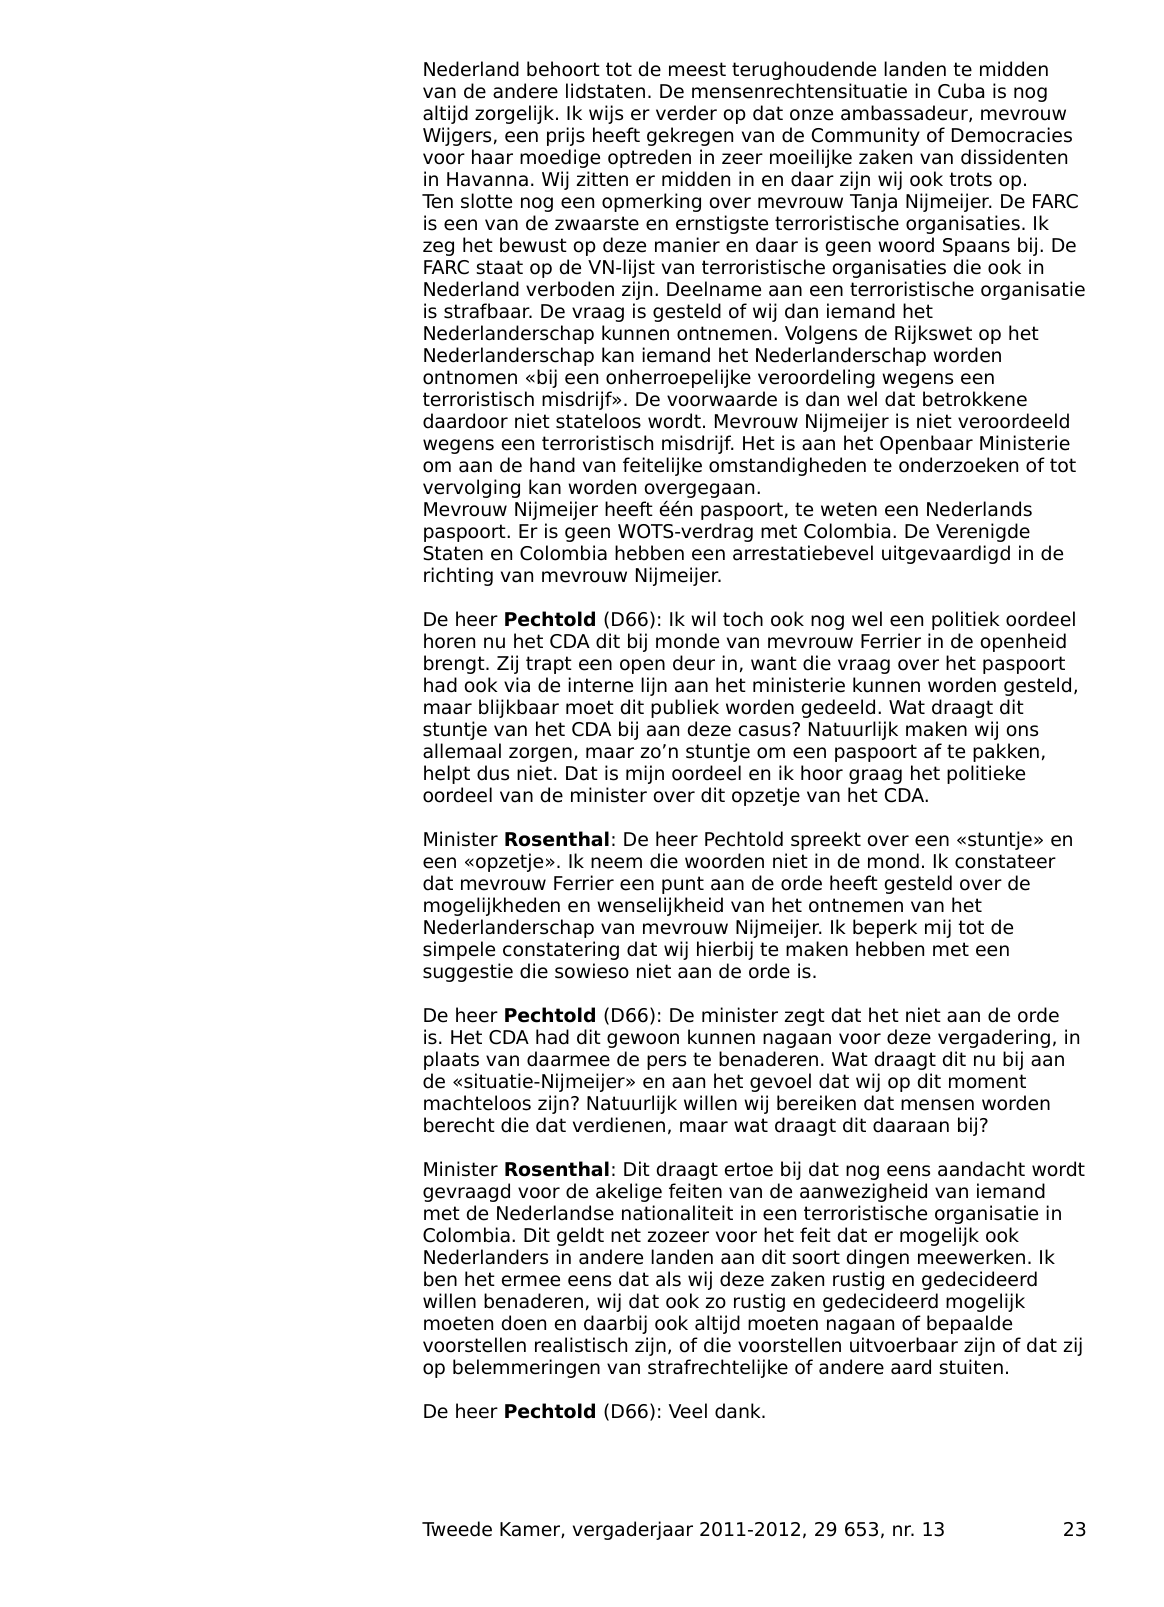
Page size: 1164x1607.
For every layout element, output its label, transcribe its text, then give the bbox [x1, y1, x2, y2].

text Ten slotte nog een opmerking over mevrouw Tanja Nijmeijer. De FARC is een van de zwaarste en ernstigste terroristische organisaties. Ik zeg het bewust op deze manier en daar is geen woord Spaans bij. De FARC staat op de VN-lijst van terroristische organisaties die ook in Nederland verboden zijn. Deelname aan een terroristische organisatie is strafbaar. De vraag is gesteld of wij dan iemand het Nederlanderschap kunnen ontnemen. Volgens de Rijkswet op het Nederlanderschap kan iemand het Nederlanderschap worden ontnomen «bij een onherroepelijke veroordeling wegens een terroristisch misdrijf». De voorwaarde is dan wel dat betrokkene daardoor niet stateloos wordt. Mevrouw Nijmeijer is niet veroordeeld wegens een terroristisch misdrijf. Het is aan het Openbaar Ministerie om aan de hand van feitelijke omstandigheden te onderzoeken of tot vervolging kan worden overgegaan. [422, 191, 1087, 499]
text Mevrouw Nijmeijer heeft één paspoort, te weten een Nederlands paspoort. Er is geen WOTS-verdrag met Colombia. De Verenigde Staten en Colombia hebben een arrestatiebevel uitgevaardigd in de richting van mevrouw Nijmeijer. [422, 499, 1087, 587]
text De heer Pechtold (D66): De minister zegt dat het niet aan de orde is. Het CDA had dit gewoon kunnen nagaan voor deze vergadering, in plaats van daarmee de pers te benaderen. Wat draagt dit nu bij aan de «situatie-Nijmeijer» en aan het gevoel dat wij op dit moment machteloos zijn? Natuurlijk willen wij bereiken dat mensen worden berecht die dat verdienen, maar wat draagt dit daaraan bij? [422, 1005, 1087, 1137]
text De heer Pechtold (D66): Ik wil toch ook nog wel een politiek oordeel horen nu het CDA dit bij monde van mevrouw Ferrier in de openheid brengt. Zij trapt een open deur in, want die vraag over het paspoort had ook via de interne lijn aan het ministerie kunnen worden gesteld, maar blijkbaar moet dit publiek worden gedeeld. Wat draagt dit stuntje van het CDA bij aan deze casus? Natuurlijk maken wij ons allemaal zorgen, maar zo’n stuntje om een paspoort af te pakken, helpt dus niet. Dat is mijn oordeel en ik hoor graag het politieke oordeel van de minister over dit opzetje van het CDA. [422, 609, 1087, 807]
text De heer Pechtold (D66): Veel dank. [422, 1401, 1087, 1423]
text Minister Rosenthal: Dit draagt ertoe bij dat nog eens aandacht wordt gevraagd voor de akelige feiten van de aanwezigheid van iemand met de Nederlandse nationaliteit in een terroristische organisatie in Colombia. Dit geldt net zozeer voor het feit dat er mogelijk ook Nederlanders in andere landen aan dit soort dingen meewerken. Ik ben het ermee eens dat als wij deze zaken rustig en gedecideerd willen benaderen, wij dat ook zo rustig en gedecideerd mogelijk moeten doen en daarbij ook altijd moeten nagaan of bepaalde voorstellen realistisch zijn, of die voorstellen uitvoerbaar zijn of dat zij op belemmeringen van strafrechtelijke of andere aard stuiten. [422, 1159, 1087, 1379]
text Minister Rosenthal: De heer Pechtold spreekt over een «stuntje» en een «opzetje». Ik neem die woorden niet in de mond. Ik constateer dat mevrouw Ferrier een punt aan de orde heeft gesteld over de mogelijkheden en wenselijkheid van het ontnemen van het Nederlanderschap van mevrouw Nijmeijer. Ik beperk mij tot de simpele constatering dat wij hierbij te maken hebben met een suggestie die sowieso niet aan de orde is. [422, 829, 1087, 983]
text Nederland behoort tot de meest terughoudende landen te midden van de andere lidstaten. De mensenrechtensituatie in Cuba is nog altijd zorgelijk. Ik wijs er verder op dat onze ambassadeur, mevrouw Wijgers, een prijs heeft gekregen van de Community of Democracies voor haar moedige optreden in zeer moeilijke zaken van dissidenten in Havanna. Wij zitten er midden in en daar zijn wij ook trots op. [422, 59, 1087, 191]
